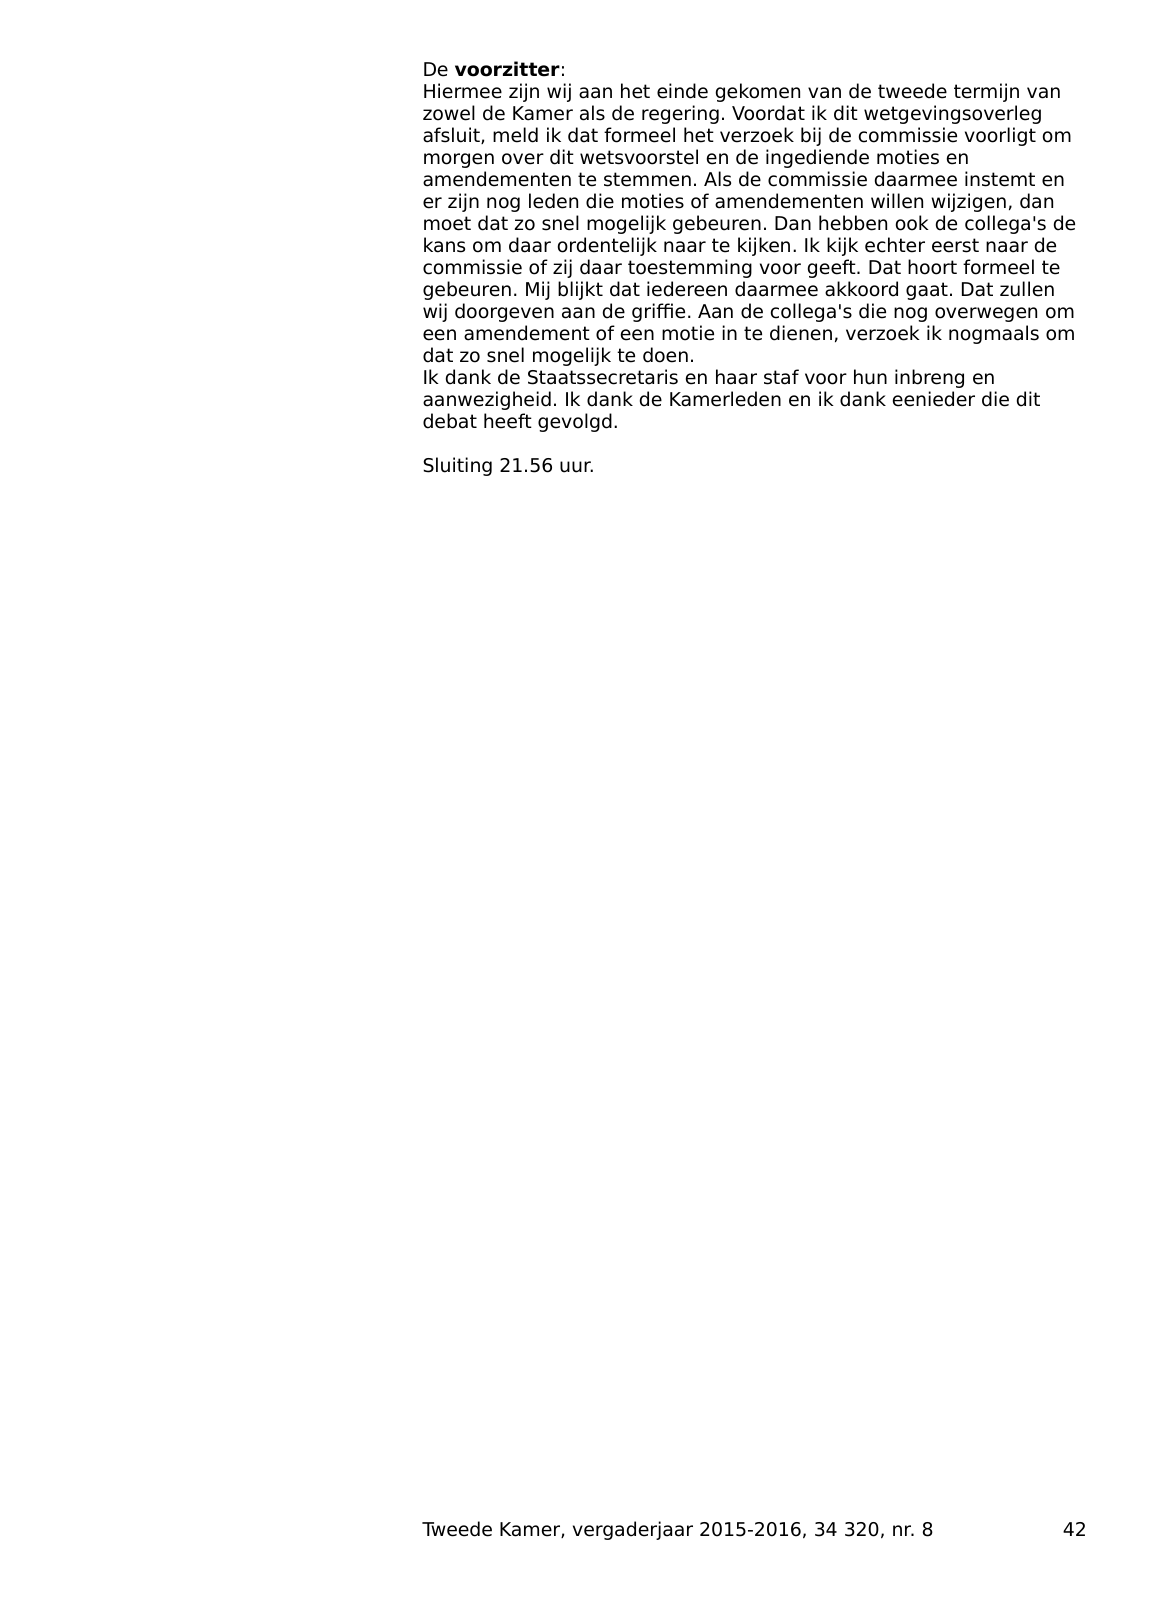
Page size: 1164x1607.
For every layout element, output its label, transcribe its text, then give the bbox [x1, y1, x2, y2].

text De voorzitter: [422, 59, 1087, 81]
text Hiermee zijn wij aan het einde gekomen van de tweede termijn van zowel de Kamer als de regering. Voordat ik dit wetgevingsoverleg afsluit, meld ik dat formeel het verzoek bij de commissie voorligt om morgen over dit wetsvoorstel en de ingediende moties en amendementen te stemmen. Als de commissie daarmee instemt en er zijn nog leden die moties of amendementen willen wijzigen, dan moet dat zo snel mogelijk gebeuren. Dan hebben ook de collega's de kans om daar ordentelijk naar te kijken. Ik kijk echter eerst naar de commissie of zij daar toestemming voor geeft. Dat hoort formeel te gebeuren. Mij blijkt dat iedereen daarmee akkoord gaat. Dat zullen wij doorgeven aan de griffie. Aan de collega's die nog overwegen om een amendement of een motie in te dienen, verzoek ik nogmaals om dat zo snel mogelijk te doen. [422, 81, 1087, 367]
text Ik dank de Staatssecretaris en haar staf voor hun inbreng en aanwezigheid. Ik dank de Kamerleden en ik dank eenieder die dit debat heeft gevolgd. [422, 367, 1087, 433]
text Sluiting 21.56 uur. [422, 455, 1087, 477]
